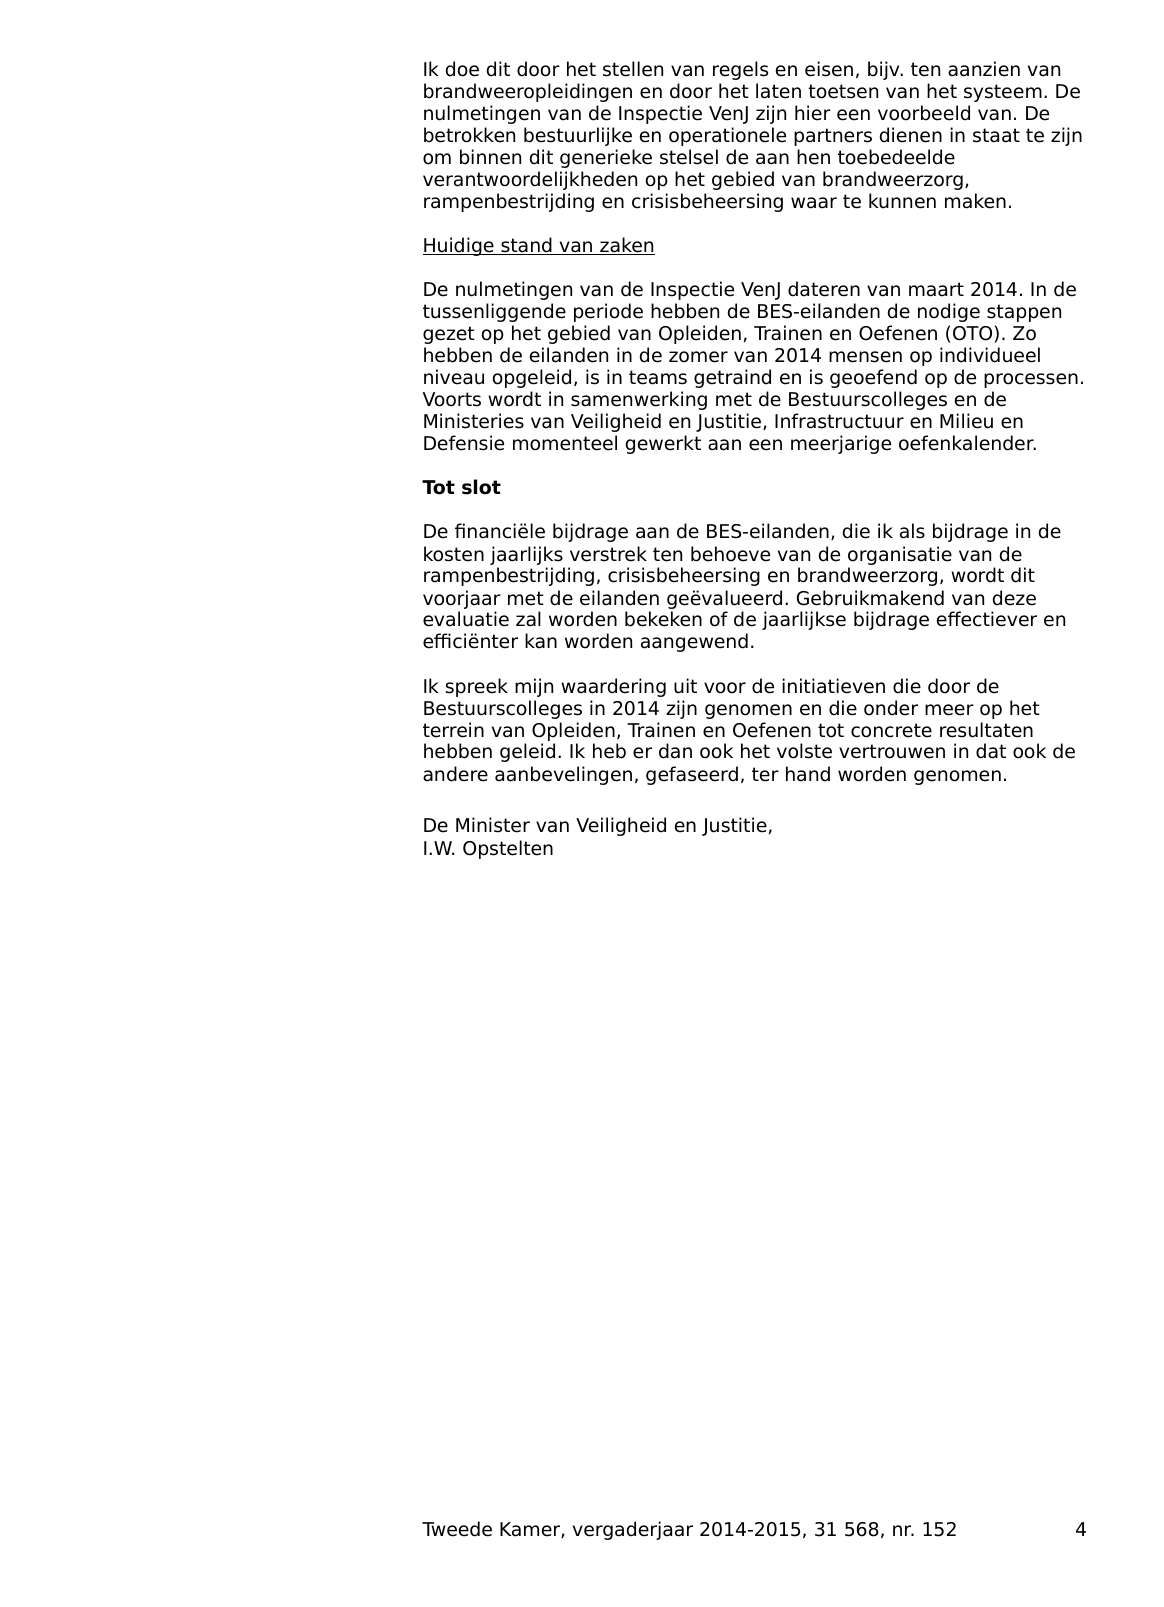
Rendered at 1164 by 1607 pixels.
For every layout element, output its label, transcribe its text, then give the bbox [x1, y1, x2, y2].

text De financiële bijdrage aan de BES-eilanden, die ik als bijdrage in de kosten jaarlijks verstrek ten behoeve van de organisatie van de rampenbestrijding, crisisbeheersing en brandweerzorg, wordt dit voorjaar met de eilanden geëvalueerd. Gebruikmakend van deze evaluatie zal worden bekeken of de jaarlijkse bijdrage effectiever en efficiënter kan worden aangewend. [422, 521, 1087, 653]
subtitle Tot slot [422, 477, 1087, 499]
text Ik spreek mijn waardering uit voor de initiatieven die door de Bestuurscolleges in 2014 zijn genomen en die onder meer op het terrein van Opleiden, Trainen en Oefenen tot concrete resultaten hebben geleid. Ik heb er dan ook het volste vertrouwen in dat ook de andere aanbevelingen, gefaseerd, ter hand worden genomen. [422, 676, 1087, 785]
text Ik doe dit door het stellen van regels en eisen, bijv. ten aanzien van brandweeropleidingen en door het laten toetsen van het systeem. De nulmetingen van de Inspectie VenJ zijn hier een voorbeeld van. De betrokken bestuurlijke en operationele partners dienen in staat te zijn om binnen dit generieke stelsel de aan hen toebedeelde verantwoordelijkheden op het gebied van brandweerzorg, rampenbestrijding en crisisbeheersing waar te kunnen maken. [422, 59, 1087, 213]
subtitle Huidige stand van zaken [422, 235, 1087, 257]
text De nulmetingen van de Inspectie VenJ dateren van maart 2014. In de tussenliggende periode hebben de BES-eilanden de nodige stappen gezet op het gebied van Opleiden, Trainen en Oefenen (OTO). Zo hebben de eilanden in de zomer van 2014 mensen op individueel niveau opgeleid, is in teams getraind en is geoefend op de processen. Voorts wordt in samenwerking met de Bestuurscolleges en de Ministeries van Veiligheid en Justitie, Infrastructuur en Milieu en Defensie momenteel gewerkt aan een meerjarige oefenkalender. [422, 279, 1087, 455]
text De Minister van Veiligheid en Justitie, I.W. Opstelten [422, 815, 1087, 859]
